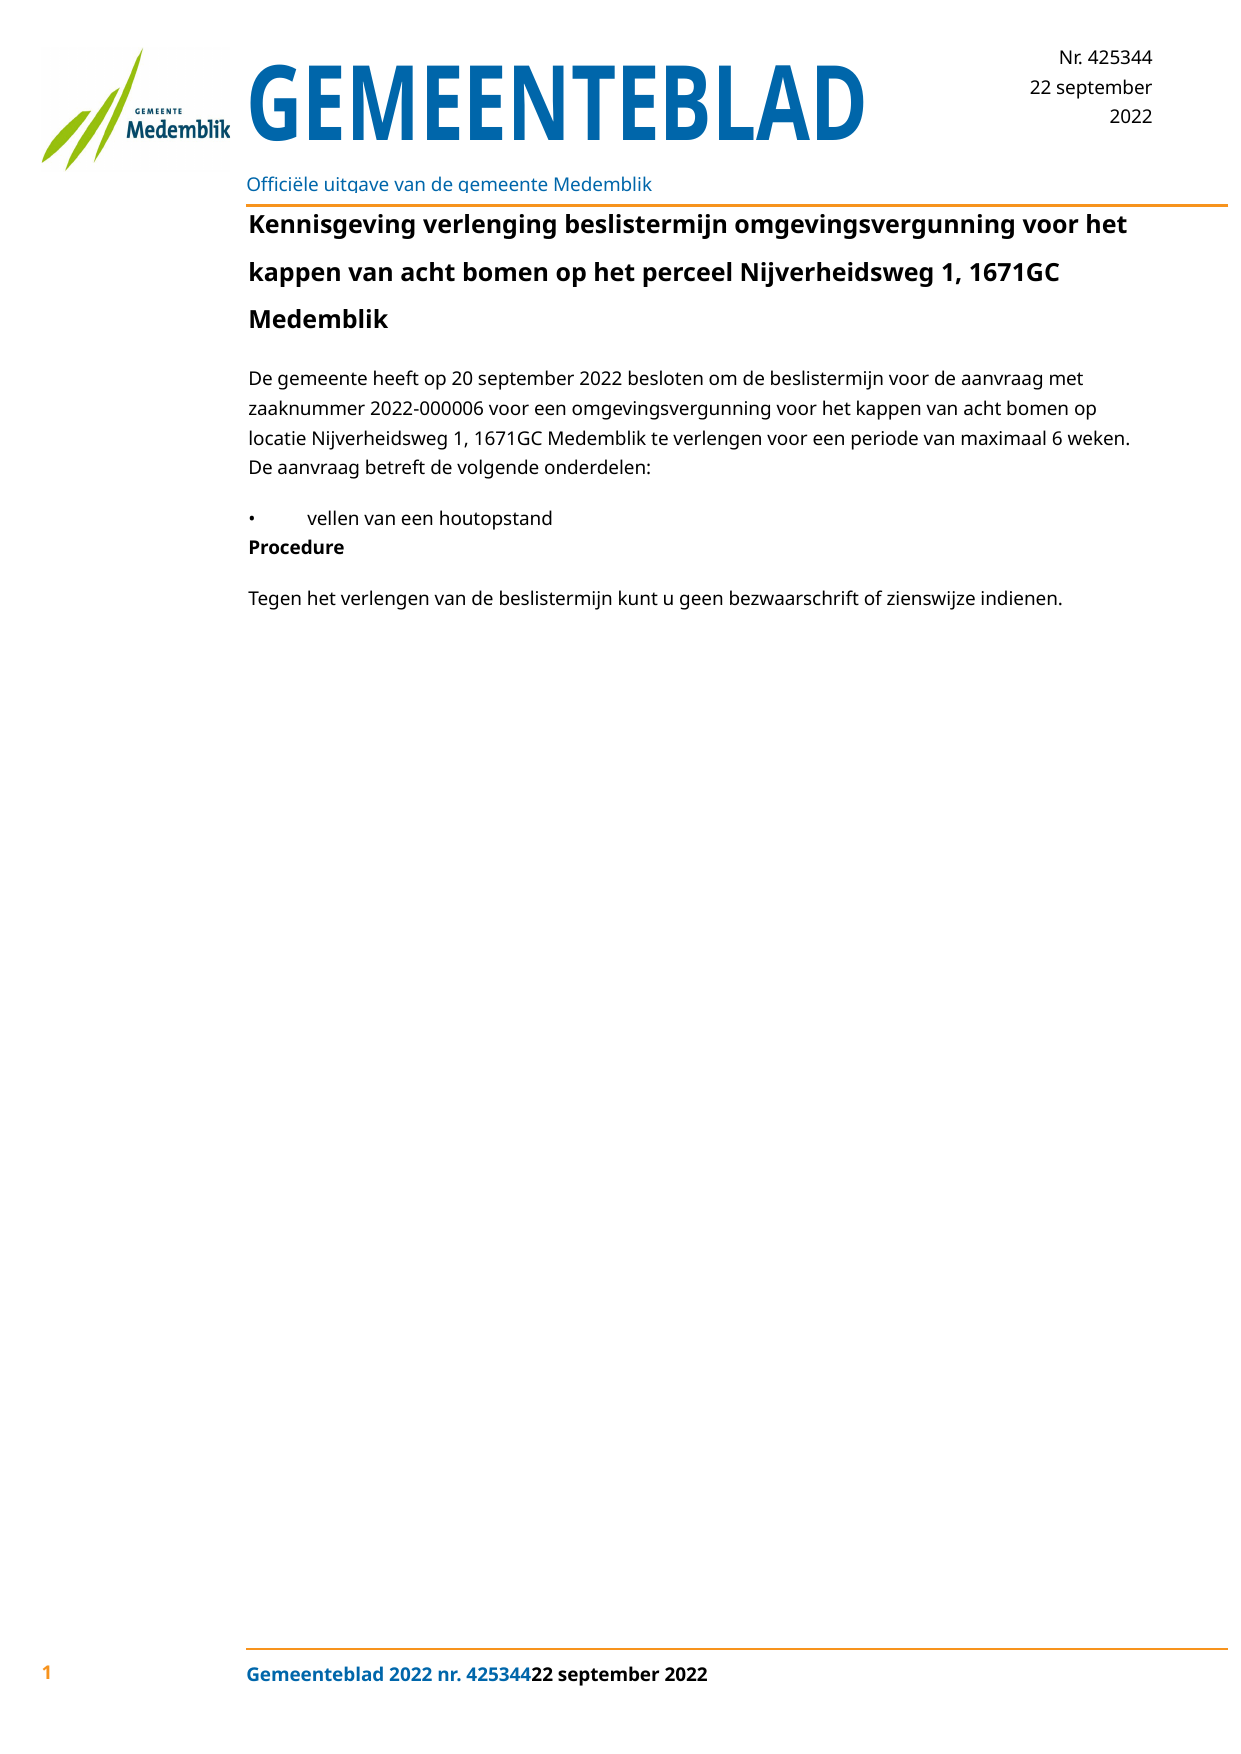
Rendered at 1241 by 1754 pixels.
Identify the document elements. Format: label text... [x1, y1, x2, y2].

text Kennisgeving verlenging beslistermijn omgevingsvergunning voor het kappen van acht bomen op het perceel Nijverheidsweg 1, 1671GC Medemblik [248, 207, 1152, 336]
text Procedure [248, 534, 1152, 560]
text Tegen het verlengen van de beslistermijn kunt u geen bezwaarschrift of zienswijze indienen. [248, 585, 1152, 610]
picture [41, 47, 231, 172]
list vellen van een houtopstand [248, 505, 1152, 530]
text De gemeente heeft op 20 september 2022 besloten om de beslistermijn voor de aanvraag met zaaknummer 2022-000006 voor een omgevingsvergunning voor het kappen van acht bomen op locatie Nijverheidsweg 1, 1671GC Medemblik te verlengen voor een periode van maximaal 6 weken. De aanvraag betreft de volgende onderdelen: [248, 366, 1152, 480]
